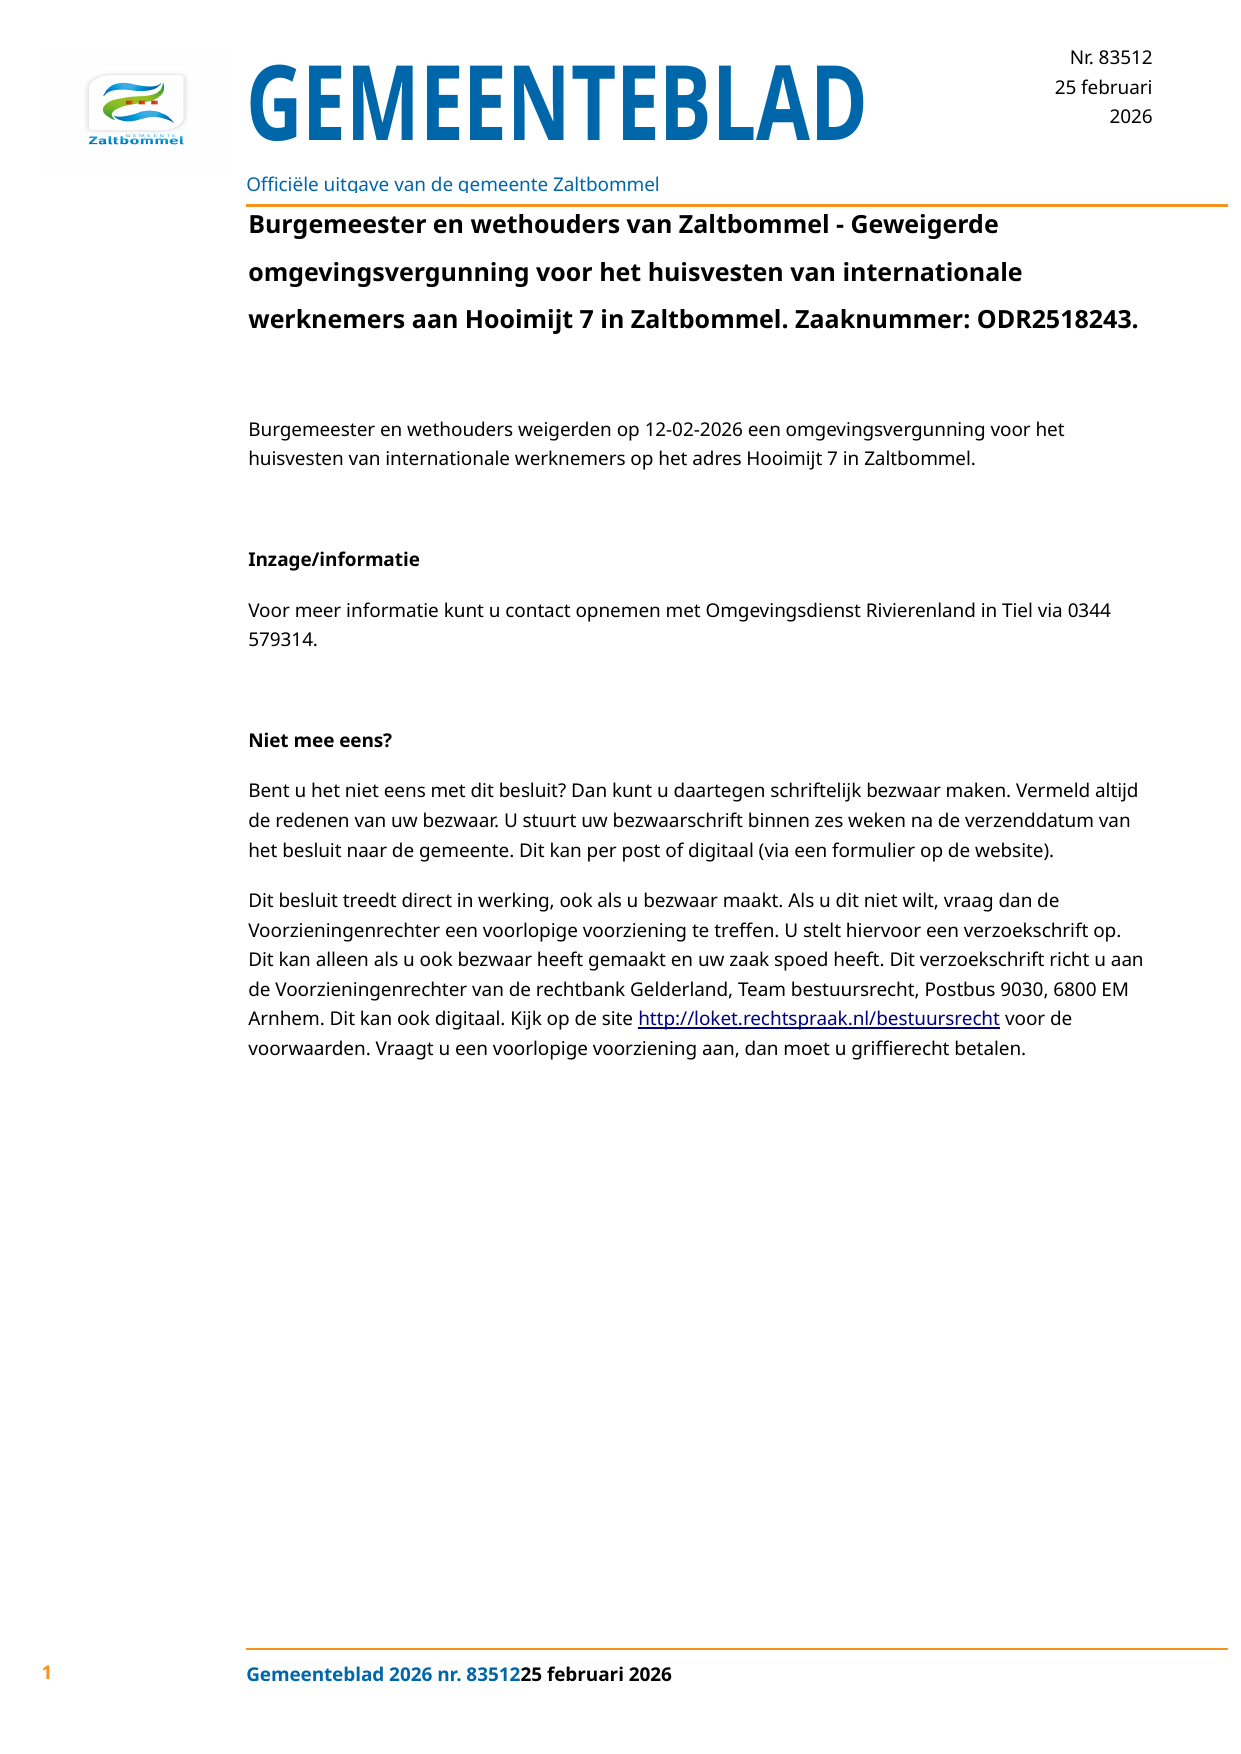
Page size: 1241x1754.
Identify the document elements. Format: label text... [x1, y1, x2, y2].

text Dit besluit treedt direct in werking, ook als u bezwaar maakt. Als u dit niet wilt, vraag dan de Voorzieningenrechter een voorlopige voorziening te treffen. U stelt hiervoor een verzoekschrift op. Dit kan alleen als u ook bezwaar heeft gemaakt en uw zaak spoed heeft. Dit verzoekschrift richt u aan de Voorzieningenrechter van de rechtbank Gelderland, Team bestuursrecht, Postbus 9030, 6800 EM Arnhem. Dit kan ook digitaal. Kijk op de site http://loket.rechtspraak.nl/bestuursrecht voor de voorwaarden. Vraagt u een voorlopige voorziening aan, dan moet u griffierecht betalen. [248, 887, 1152, 1061]
text Burgemeester en wethouders weigerden op 12-02-2026 een omgevingsvergunning voor het huisvesten van internationale werknemers op het adres Hooimijt 7 in Zaltbommel. [248, 416, 1152, 471]
text Burgemeester en wethouders van Zaltbommel - Geweigerde omgevingsvergunning voor het huisvesten van internationale werknemers aan Hooimijt 7 in Zaltbommel. Zaaknummer: ODR2518243. [248, 207, 1152, 336]
picture [41, 47, 231, 172]
text Bent u het niet eens met dit besluit? Dan kunt u daartegen schriftelijk bezwaar maken. Vermeld altijd de redenen van uw bezwaar. U stuurt uw bezwaarschrift binnen zes weken na de verzenddatum van het besluit naar de gemeente. Dit kan per post of digitaal (via een formulier op de website). [248, 778, 1152, 862]
text Voor meer informatie kunt u contact opnemen met Omgevingsdienst Rivierenland in Tiel via 0344 579314. [248, 597, 1152, 652]
text Niet mee eens? [248, 727, 1152, 753]
text Inzage/informatie [248, 546, 1152, 572]
